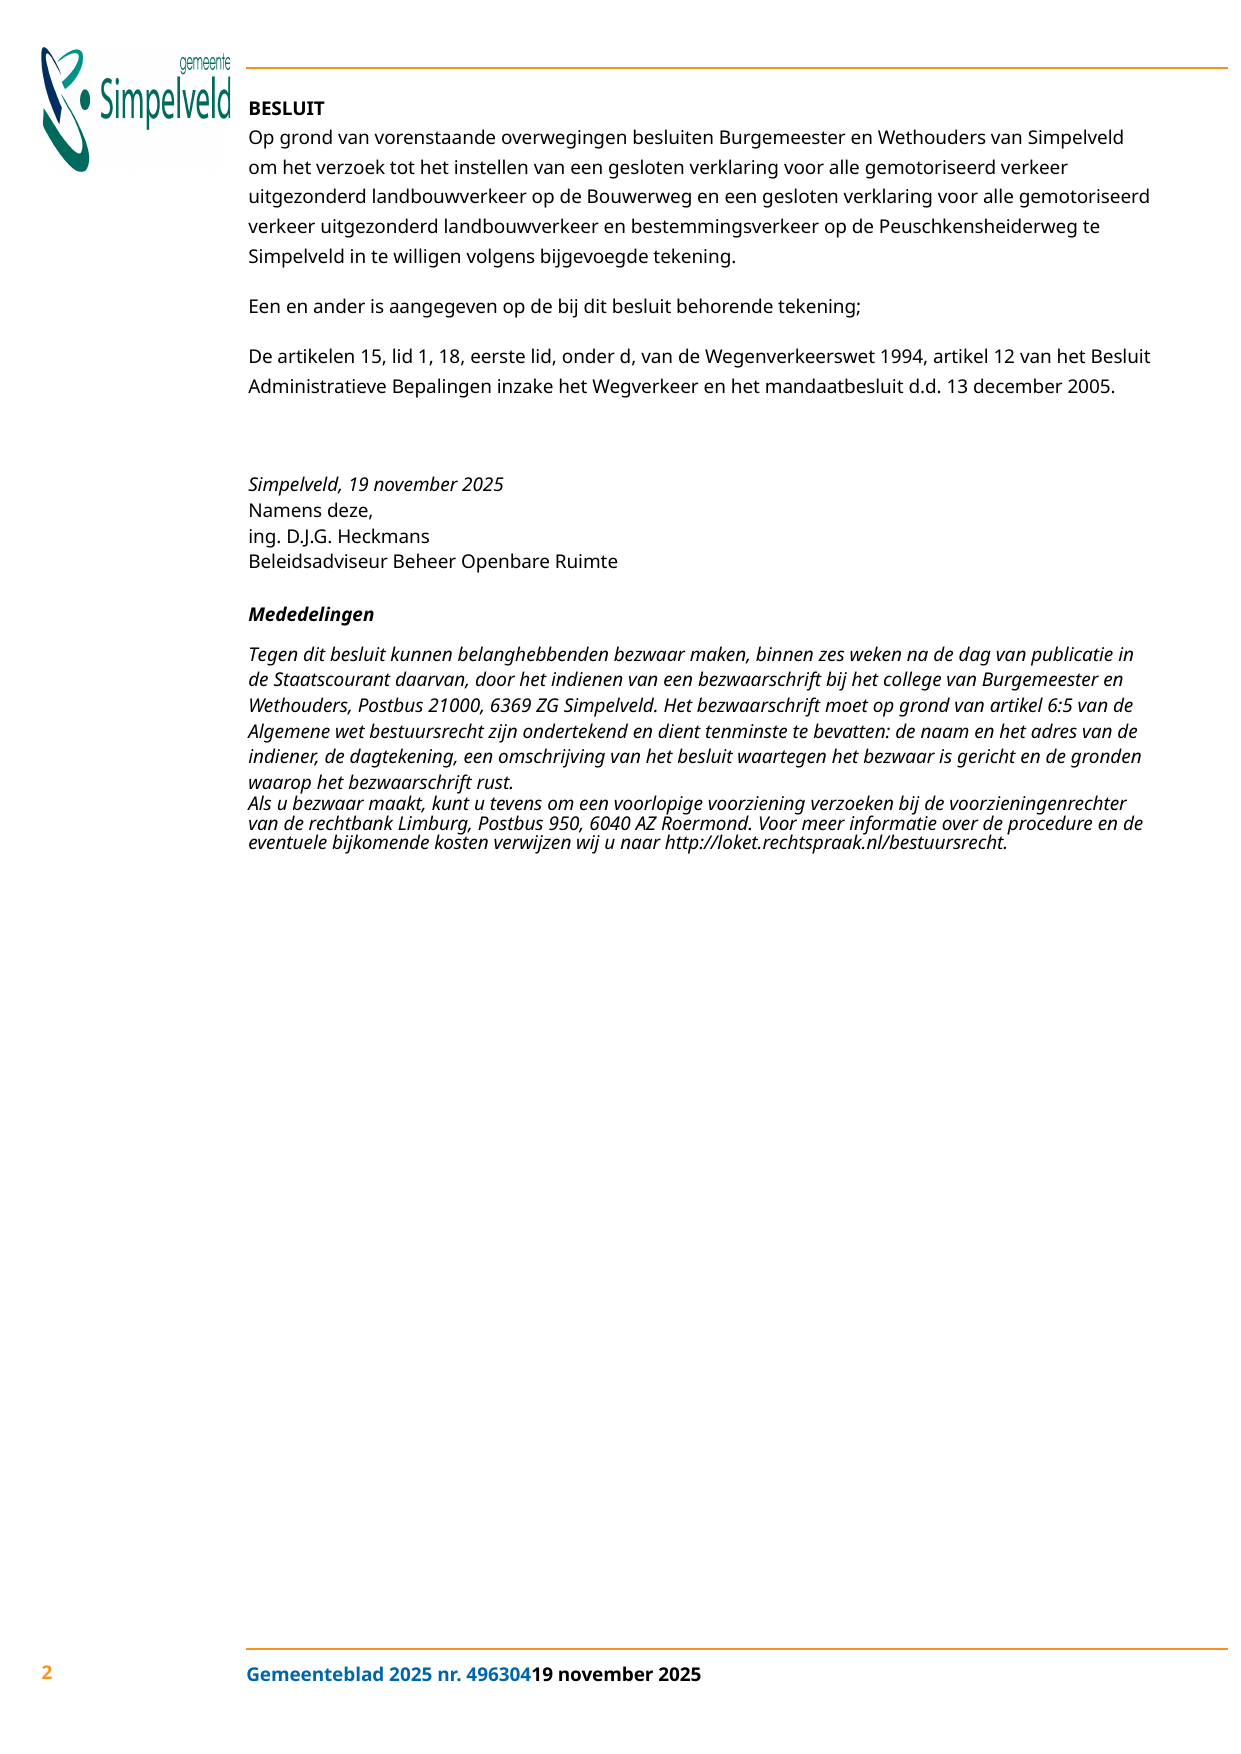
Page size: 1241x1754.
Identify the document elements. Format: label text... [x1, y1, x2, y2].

picture [41, 47, 231, 172]
text ing. D.J.G. Heckmans [248, 523, 1152, 549]
text Op grond van vorenstaande overwegingen besluiten Burgemeester en Wethouders van Simpelveld om het verzoek tot het instellen van een gesloten verklaring voor alle gemotoriseerd verkeer uitgezonderd landbouwverkeer op de Bouwerweg en een gesloten verklaring voor alle gemotoriseerd verkeer uitgezonderd landbouwverkeer en bestemmingsverkeer op de Peuschkensheiderweg te Simpelveld in te willigen volgens bijgevoegde tekening. [248, 124, 1152, 268]
text Beleidsadviseur Beheer Openbare Ruimte [248, 549, 1152, 574]
text De artikelen 15, lid 1, 18, eerste lid, onder d, van de Wegenverkeerswet 1994, artikel 12 van het Besluit Administratieve Bepalingen inzake het Wegverkeer en het mandaatbesluit d.d. 13 december 2005. [248, 344, 1152, 399]
text BESLUIT [248, 95, 1152, 121]
text Tegen dit besluit kunnen belanghebbenden bezwaar maken, binnen zes weken na de dag van publicatie in de Staatscourant daarvan, door het indienen van een bezwaarschrift bij het college van Burgemeester en Wethouders, Postbus 21000, 6369 ZG Simpelveld. Het bezwaarschrift moet op grond van artikel 6:5 van de Algemene wet bestuursrecht zijn ondertekend en dient tenminste te bevatten: de naam en het adres van de indiener, de dagtekening, een omschrijving van het besluit waartegen het bezwaar is gericht en de gronden waarop het bezwaarschrift rust. [248, 641, 1152, 795]
text Namens deze, [248, 497, 1152, 523]
text Mededelingen [248, 602, 1152, 627]
text Als u bezwaar maakt, kunt u tevens om een voorlopige voorziening verzoeken bij de voorzieningenrechter van de rechtbank Limburg, Postbus 950, 6040 AZ Roermond. Voor meer informatie over de procedure en de eventuele bijkomende kosten verwijzen wij u naar http://loket.rechtspraak.nl/bestuursrecht. [248, 795, 1152, 853]
text Simpelveld, 19 november 2025 [248, 471, 1152, 497]
text Een en ander is aangegeven op de bij dit besluit behorende tekening; [248, 293, 1152, 319]
